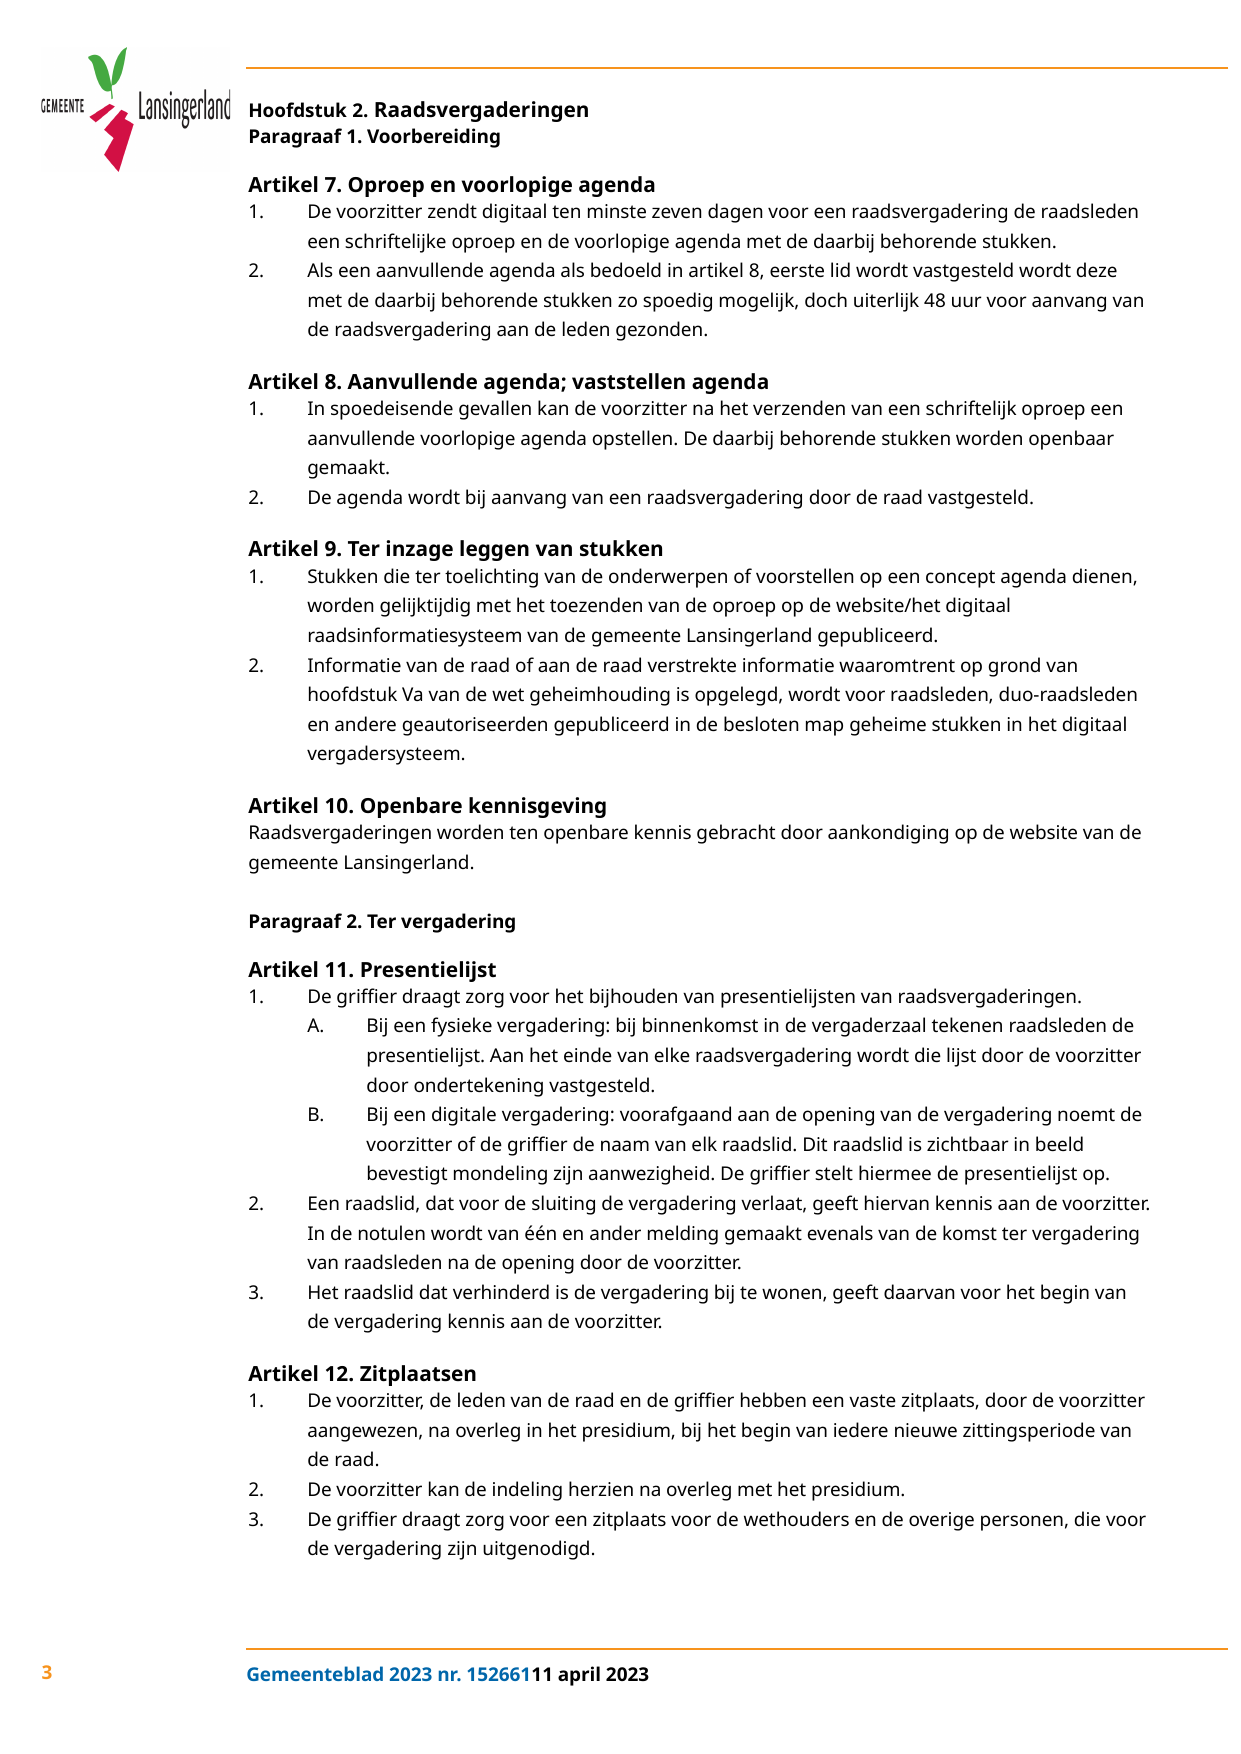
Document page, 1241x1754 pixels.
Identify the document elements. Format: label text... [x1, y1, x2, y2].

text Raadsvergaderingen worden ten openbare kennis gebracht door aankondiging op de website van de gemeente Lansingerland. [248, 819, 1152, 875]
list Informatie van de raad of aan de raad verstrekte informatie waaromtrent op grond van hoofdstuk Va van de wet geheimhouding is opgelegd, wordt voor raadsleden, duo-raadsleden en andere geautoriseerden gepubliceerd in de besloten map geheime stukken in het digitaal vergadersysteem. [248, 652, 1152, 766]
text Artikel 7. Oproep en voorlopige agenda [248, 170, 1152, 198]
picture [41, 47, 231, 172]
list Stukken die ter toelichting van de onderwerpen of voorstellen op een concept agenda dienen, worden gelijktijdig met het toezenden van de oproep op de website/het digitaal raadsinformatiesysteem van de gemeente Lansingerland gepubliceerd. [248, 563, 1152, 648]
text Paragraaf 2. Ter vergadering [248, 908, 1152, 934]
list Een raadslid, dat voor de sluiting de vergadering verlaat, geeft hiervan kennis aan de voorzitter. In de notulen wordt van één en ander melding gemaakt evenals van de komst ter vergadering van raadsleden na de opening door de voorzitter. [248, 1190, 1152, 1275]
text Artikel 10. Openbare kennisgeving [248, 791, 1152, 819]
list Het raadslid dat verhinderd is de vergadering bij te wonen, geeft daarvan voor het begin van de vergadering kennis aan de voorzitter. [248, 1279, 1152, 1334]
text Hoofdstuk 2. Raadsvergaderingen [248, 95, 1152, 123]
text Artikel 8. Aanvullende agenda; vaststellen agenda [248, 367, 1152, 395]
list De agenda wordt bij aanvang van een raadsvergadering door de raad vastgesteld. [248, 484, 1152, 510]
list Als een aanvullende agenda als bedoeld in artikel 8, eerste lid wordt vastgesteld wordt deze met de daarbij behorende stukken zo spoedig mogelijk, doch uiterlijk 48 uur voor aanvang van de raadsvergadering aan de leden gezonden. [248, 257, 1152, 342]
text Artikel 11. Presentielijst [248, 955, 1152, 983]
list Bij een digitale vergadering: voorafgaand aan de opening van de vergadering noemt de voorzitter of de griffier de naam van elk raadslid. Dit raadslid is zichtbaar in beeld bevestigt mondeling zijn aanwezigheid. De griffier stelt hiermee de presentielijst op. [307, 1101, 1152, 1186]
text Artikel 12. Zitplaatsen [248, 1359, 1152, 1387]
list Bij een fysieke vergadering: bij binnenkomst in de vergaderzaal tekenen raadsleden de presentielijst. Aan het einde van elke raadsvergadering wordt die lijst door de voorzitter door ondertekening vastgesteld. [307, 1013, 1152, 1098]
list De griffier draagt zorg voor een zitplaats voor de wethouders en de overige personen, die voor de vergadering zijn uitgenodigd. [248, 1506, 1152, 1561]
text Artikel 9. Ter inzage leggen van stukken [248, 534, 1152, 563]
list De voorzitter kan de indeling herzien na overleg met het presidium. [248, 1476, 1152, 1502]
text Paragraaf 1. Voorbereiding [248, 123, 1152, 149]
list In spoedeisende gevallen kan de voorzitter na het verzenden van een schriftelijk oproep een aanvullende voorlopige agenda opstellen. De daarbij behorende stukken worden openbaar gemaakt. [248, 395, 1152, 480]
list De voorzitter, de leden van de raad en de griffier hebben een vaste zitplaats, door de voorzitter aangewezen, na overleg in het presidium, bij het begin van iedere nieuwe zittingsperiode van de raad. [248, 1387, 1152, 1472]
list De voorzitter zendt digitaal ten minste zeven dagen voor een raadsvergadering de raadsleden een schriftelijke oproep en de voorlopige agenda met de daarbij behorende stukken. [248, 198, 1152, 253]
list De griffier draagt zorg voor het bijhouden van presentielijsten van raadsvergaderingen. [248, 983, 1152, 1009]
